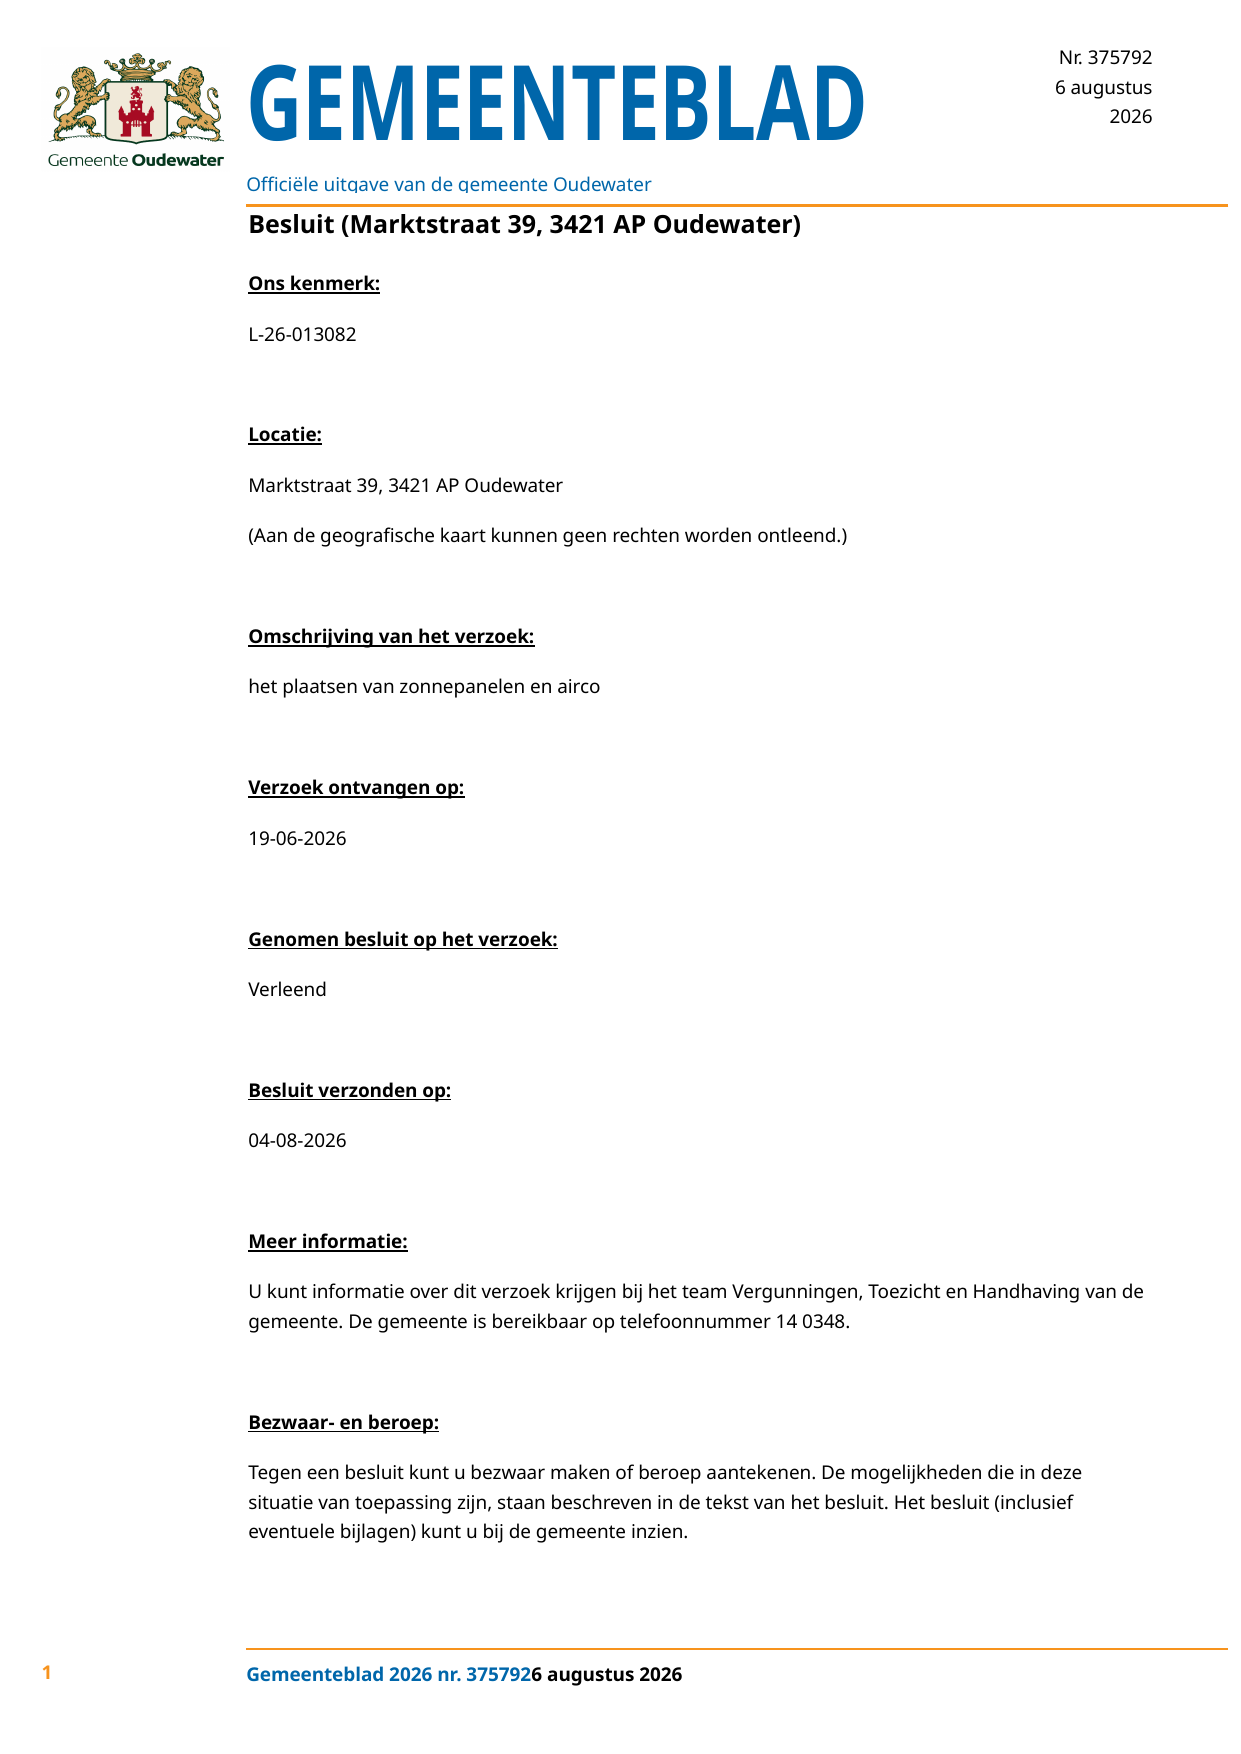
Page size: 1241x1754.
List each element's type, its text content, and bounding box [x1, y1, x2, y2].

text U kunt informatie over dit verzoek krijgen bij het team Vergunningen, Toezicht en Handhaving van de gemeente. De gemeente is bereikbaar op telefoonnummer 14 0348. [248, 1279, 1152, 1334]
text Verleend [248, 976, 1152, 1002]
text Verzoek ontvangen op: [248, 774, 1152, 800]
text het plaatsen van zonnepanelen en airco [248, 674, 1152, 699]
text Besluit (Marktstraat 39, 3421 AP Oudewater) [248, 207, 1152, 241]
text (Aan de geografische kaart kunnen geen rechten worden ontleend.) [248, 522, 1152, 548]
text Omschrijving van het verzoek: [248, 623, 1152, 649]
text Marktstraat 39, 3421 AP Oudewater [248, 472, 1152, 498]
text 19-06-2026 [248, 825, 1152, 851]
text Meer informatie: [248, 1228, 1152, 1254]
text 04-08-2026 [248, 1127, 1152, 1153]
text Tegen een besluit kunt u bezwaar maken of beroep aantekenen. De mogelijkheden die in deze situatie van toepassing zijn, staan beschreven in de tekst van het besluit. Het besluit (inclusief eventuele bijlagen) kunt u bij de gemeente inzien. [248, 1459, 1152, 1544]
text Locatie: [248, 422, 1152, 447]
text Bezwaar- en beroep: [248, 1409, 1152, 1435]
text Ons kenmerk: [248, 270, 1152, 296]
picture [41, 47, 231, 172]
text Besluit verzonden op: [248, 1077, 1152, 1103]
text L-26-013082 [248, 321, 1152, 346]
text Genomen besluit op het verzoek: [248, 926, 1152, 951]
